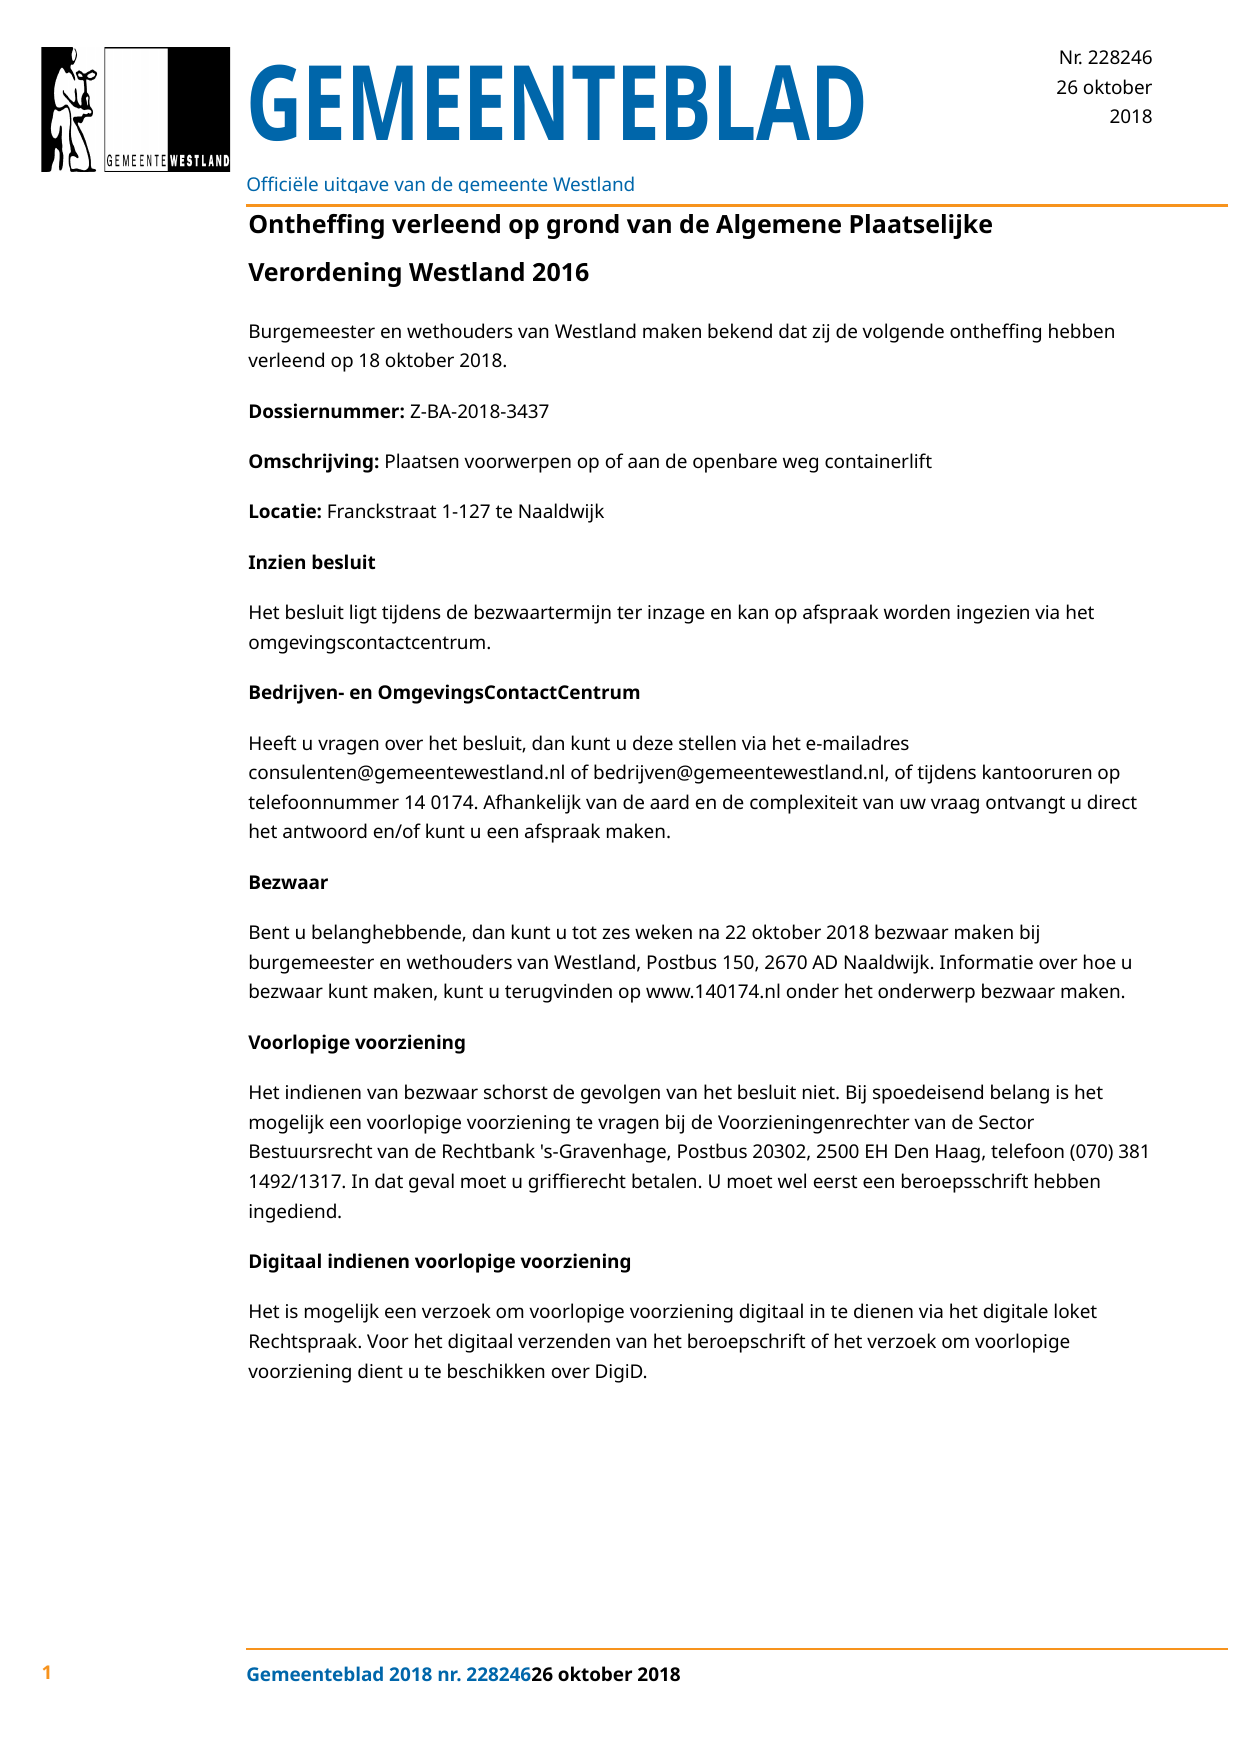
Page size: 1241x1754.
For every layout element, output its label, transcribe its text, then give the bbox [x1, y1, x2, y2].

text Voorlopige voorziening [248, 1029, 1152, 1055]
text Locatie: Franckstraat 1-127 te Naaldwijk [248, 499, 1152, 524]
text Het indienen van bezwaar schorst de gevolgen van het besluit niet. Bij spoedeisend belang is het mogelijk een voorlopige voorziening te vragen bij de Voorzieningenrechter van de Sector Bestuursrecht van de Rechtbank 's-Gravenhage, Postbus 20302, 2500 EH Den Haag, telefoon (070) 381 1492/1317. In dat geval moet u griffierecht betalen. U moet wel eerst een beroepsschrift hebben ingediend. [248, 1079, 1152, 1224]
text Heeft u vragen over het besluit, dan kunt u deze stellen via het e-mailadres consulenten@gemeentewestland.nl of bedrijven@gemeentewestland.nl, of tijdens kantooruren op telefoonnummer 14 0174. Afhankelijk van de aard en de complexiteit van uw vraag ontvangt u direct het antwoord en/of kunt u een afspraak maken. [248, 730, 1152, 844]
text Bedrijven- en OmgevingsContactCentrum [248, 679, 1152, 705]
picture [41, 47, 231, 172]
text Dossiernummer: Z-BA-2018-3437 [248, 398, 1152, 424]
text Omschrijving: Plaatsen voorwerpen op of aan de openbare weg containerlift [248, 448, 1152, 474]
text Digitaal indienen voorlopige voorziening [248, 1248, 1152, 1274]
text Ontheffing verleend op grond van de Algemene Plaatselijke Verordening Westland 2016 [248, 207, 1152, 288]
text Inzien besluit [248, 549, 1152, 575]
text Burgemeester en wethouders van Westland maken bekend dat zij de volgende ontheffing hebben verleend op 18 oktober 2018. [248, 318, 1152, 373]
text Het besluit ligt tijdens de bezwaartermijn ter inzage en kan op afspraak worden ingezien via het omgevingscontactcentrum. [248, 599, 1152, 655]
text Het is mogelijk een verzoek om voorlopige voorziening digitaal in te dienen via het digitale loket Rechtspraak. Voor het digitaal verzenden van het beroepschrift of het verzoek om voorlopige voorziening dient u te beschikken over DigiD. [248, 1299, 1152, 1384]
text Bezwaar [248, 869, 1152, 895]
text Bent u belanghebbende, dan kunt u tot zes weken na 22 oktober 2018 bezwaar maken bij burgemeester en wethouders van Westland, Postbus 150, 2670 AD Naaldwijk. Informatie over hoe u bezwaar kunt maken, kunt u terugvinden op www.140174.nl onder het onderwerp bezwaar maken. [248, 919, 1152, 1004]
